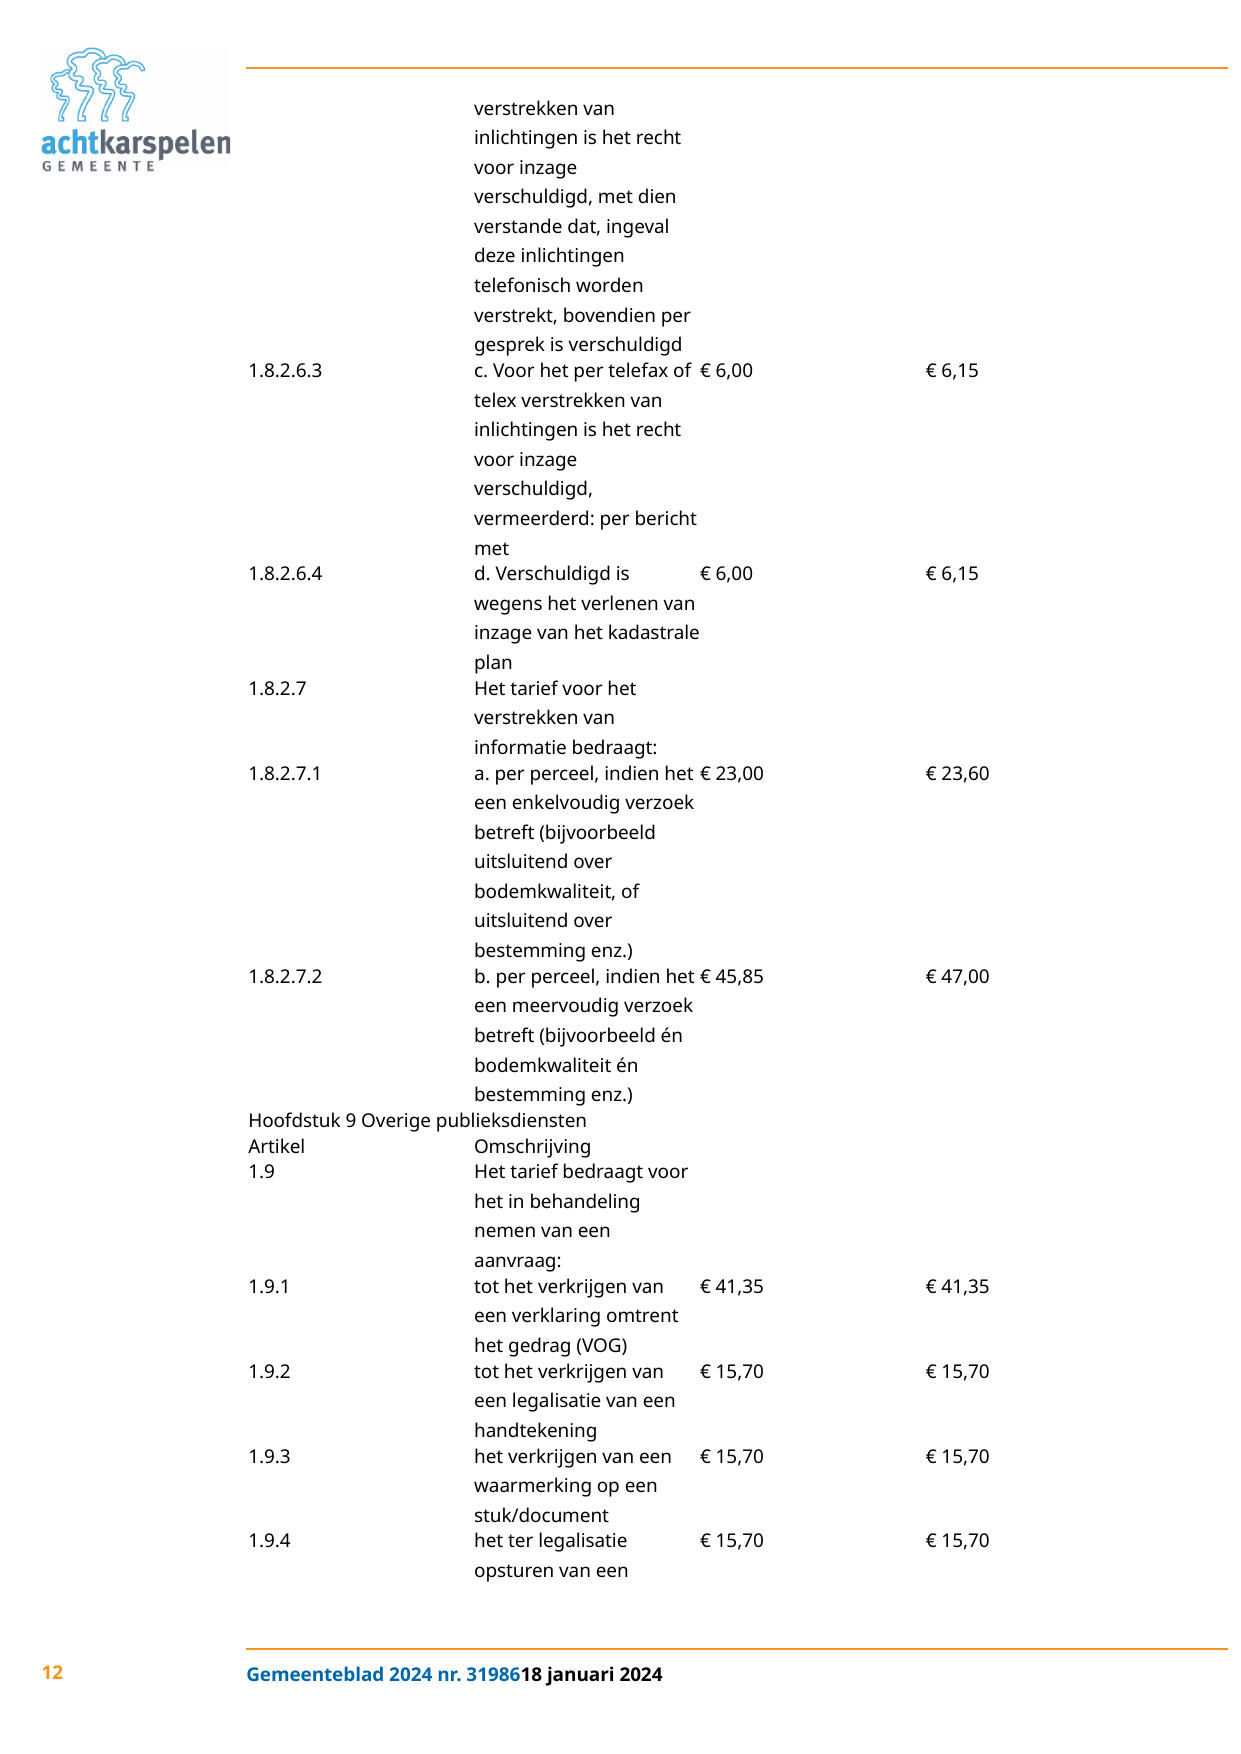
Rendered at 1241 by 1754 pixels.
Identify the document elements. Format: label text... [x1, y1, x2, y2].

table_cell 1.8.2.7.2 [248, 963, 474, 1107]
table_cell € 6,15 [926, 560, 1152, 675]
table_cell [926, 675, 1152, 760]
table_cell 1.9.3 [248, 1443, 474, 1528]
table_cell [700, 1107, 926, 1133]
table_cell € 41,35 [926, 1273, 1152, 1358]
table_cell het ter legalisatie opsturen van een [474, 1528, 700, 1583]
table_cell € 15,70 [700, 1528, 926, 1583]
picture [41, 47, 231, 172]
table_cell tot het verkrijgen van een legalisatie van een handtekening [474, 1358, 700, 1443]
table_cell het verkrijgen van een waarmerking op een stuk/document [474, 1443, 700, 1528]
table_cell € 15,70 [926, 1358, 1152, 1443]
table_cell Hoofdstuk 9 Overige publieksdiensten [248, 1107, 700, 1133]
table_cell 1.8.2.6.4 [248, 560, 474, 675]
table_cell 1.8.2.6.3 [248, 357, 474, 560]
table_cell € 45,85 [700, 963, 926, 1107]
table_cell € 47,00 [926, 963, 1152, 1107]
table_cell 1.8.2.7 [248, 675, 474, 760]
table_cell 1.8.2.7.1 [248, 760, 474, 963]
table_cell 1.9 [248, 1159, 474, 1273]
table_cell [248, 95, 474, 357]
table_cell [700, 1133, 926, 1158]
table_cell € 15,70 [700, 1358, 926, 1443]
table_cell € 6,00 [700, 357, 926, 560]
table_cell € 15,70 [926, 1443, 1152, 1528]
table_cell € 6,15 [926, 357, 1152, 560]
table_cell verstrekken van inlichtingen is het recht voor inzage verschuldigd, met dien verstande dat, ingeval deze inlichtingen telefonisch worden verstrekt, bovendien per gesprek is verschuldigd [474, 95, 700, 357]
table_cell 1.9.1 [248, 1273, 474, 1358]
table_cell Omschrijving [474, 1133, 700, 1158]
table_cell a. per perceel, indien het een enkelvoudig verzoek betreft (bijvoorbeeld uitsluitend over bodemkwaliteit, of uitsluitend over bestemming enz.) [474, 760, 700, 963]
table_cell [926, 1159, 1152, 1273]
table_cell [700, 675, 926, 760]
table_cell 1.9.2 [248, 1358, 474, 1443]
table_cell [926, 95, 1152, 357]
table_cell € 15,70 [700, 1443, 926, 1528]
table_cell € 15,70 [926, 1528, 1152, 1583]
table_cell € 6,00 [700, 560, 926, 675]
table_cell Het tarief bedraagt voor het in behandeling nemen van een aanvraag: [474, 1159, 700, 1273]
table_cell [926, 1133, 1152, 1158]
table_cell Het tarief voor het verstrekken van informatie bedraagt: [474, 675, 700, 760]
table_cell b. per perceel, indien het een meervoudig verzoek betreft (bijvoorbeeld én bodemkwaliteit én bestemming enz.) [474, 963, 700, 1107]
table_cell c. Voor het per telefax of telex verstrekken van inlichtingen is het recht voor inzage verschuldigd, vermeerderd: per bericht met [474, 357, 700, 560]
table_cell € 41,35 [700, 1273, 926, 1358]
table_cell tot het verkrijgen van een verklaring omtrent het gedrag (VOG) [474, 1273, 700, 1358]
table_cell d. Verschuldigd is wegens het verlenen van inzage van het kadastrale plan [474, 560, 700, 675]
table_cell 1.9.4 [248, 1528, 474, 1583]
table_cell Artikel [248, 1133, 474, 1158]
table_cell [700, 1159, 926, 1273]
table_cell € 23,60 [926, 760, 1152, 963]
table_cell [700, 95, 926, 357]
table_cell € 23,00 [700, 760, 926, 963]
table_cell [926, 1107, 1152, 1133]
